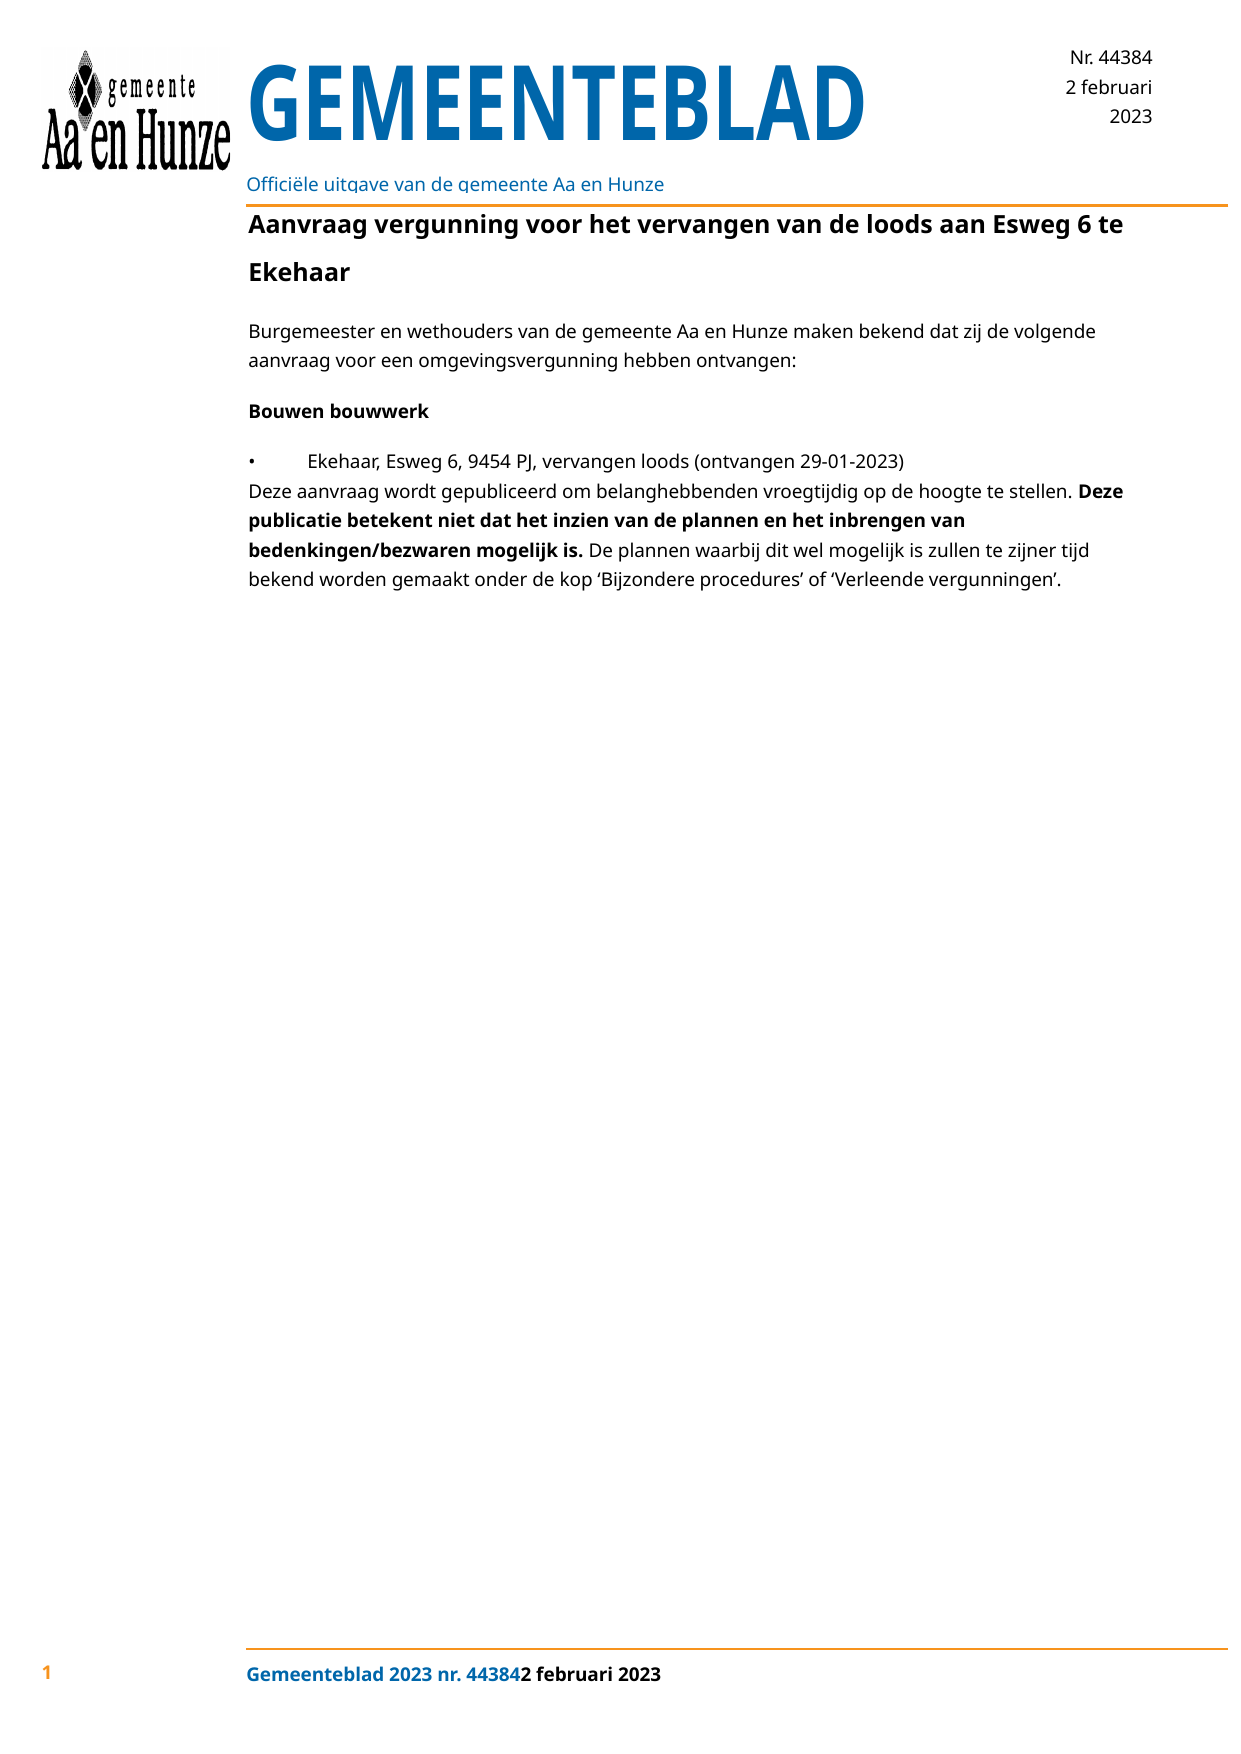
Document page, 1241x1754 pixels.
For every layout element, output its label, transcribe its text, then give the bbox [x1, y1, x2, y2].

picture [41, 47, 231, 172]
text Aanvraag vergunning voor het vervangen van de loods aan Esweg 6 te Ekehaar [248, 207, 1152, 288]
text Deze aanvraag wordt gepubliceerd om belanghebbenden vroegtijdig op de hoogte te stellen. Deze publicatie betekent niet dat het inzien van de plannen en het inbrengen van bedenkingen/bezwaren mogelijk is. De plannen waarbij dit wel mogelijk is zullen te zijner tijd bekend worden gemaakt onder de kop ‘Bijzondere procedures’ of ‘Verleende vergunningen’. [248, 478, 1152, 592]
text Burgemeester en wethouders van de gemeente Aa en Hunze maken bekend dat zij de volgende aanvraag voor een omgevingsvergunning hebben ontvangen: [248, 318, 1152, 373]
text Bouwen bouwwerk [248, 398, 1152, 424]
list Ekehaar, Esweg 6, 9454 PJ, vervangen loods (ontvangen 29-01-2023) [248, 448, 1152, 474]
